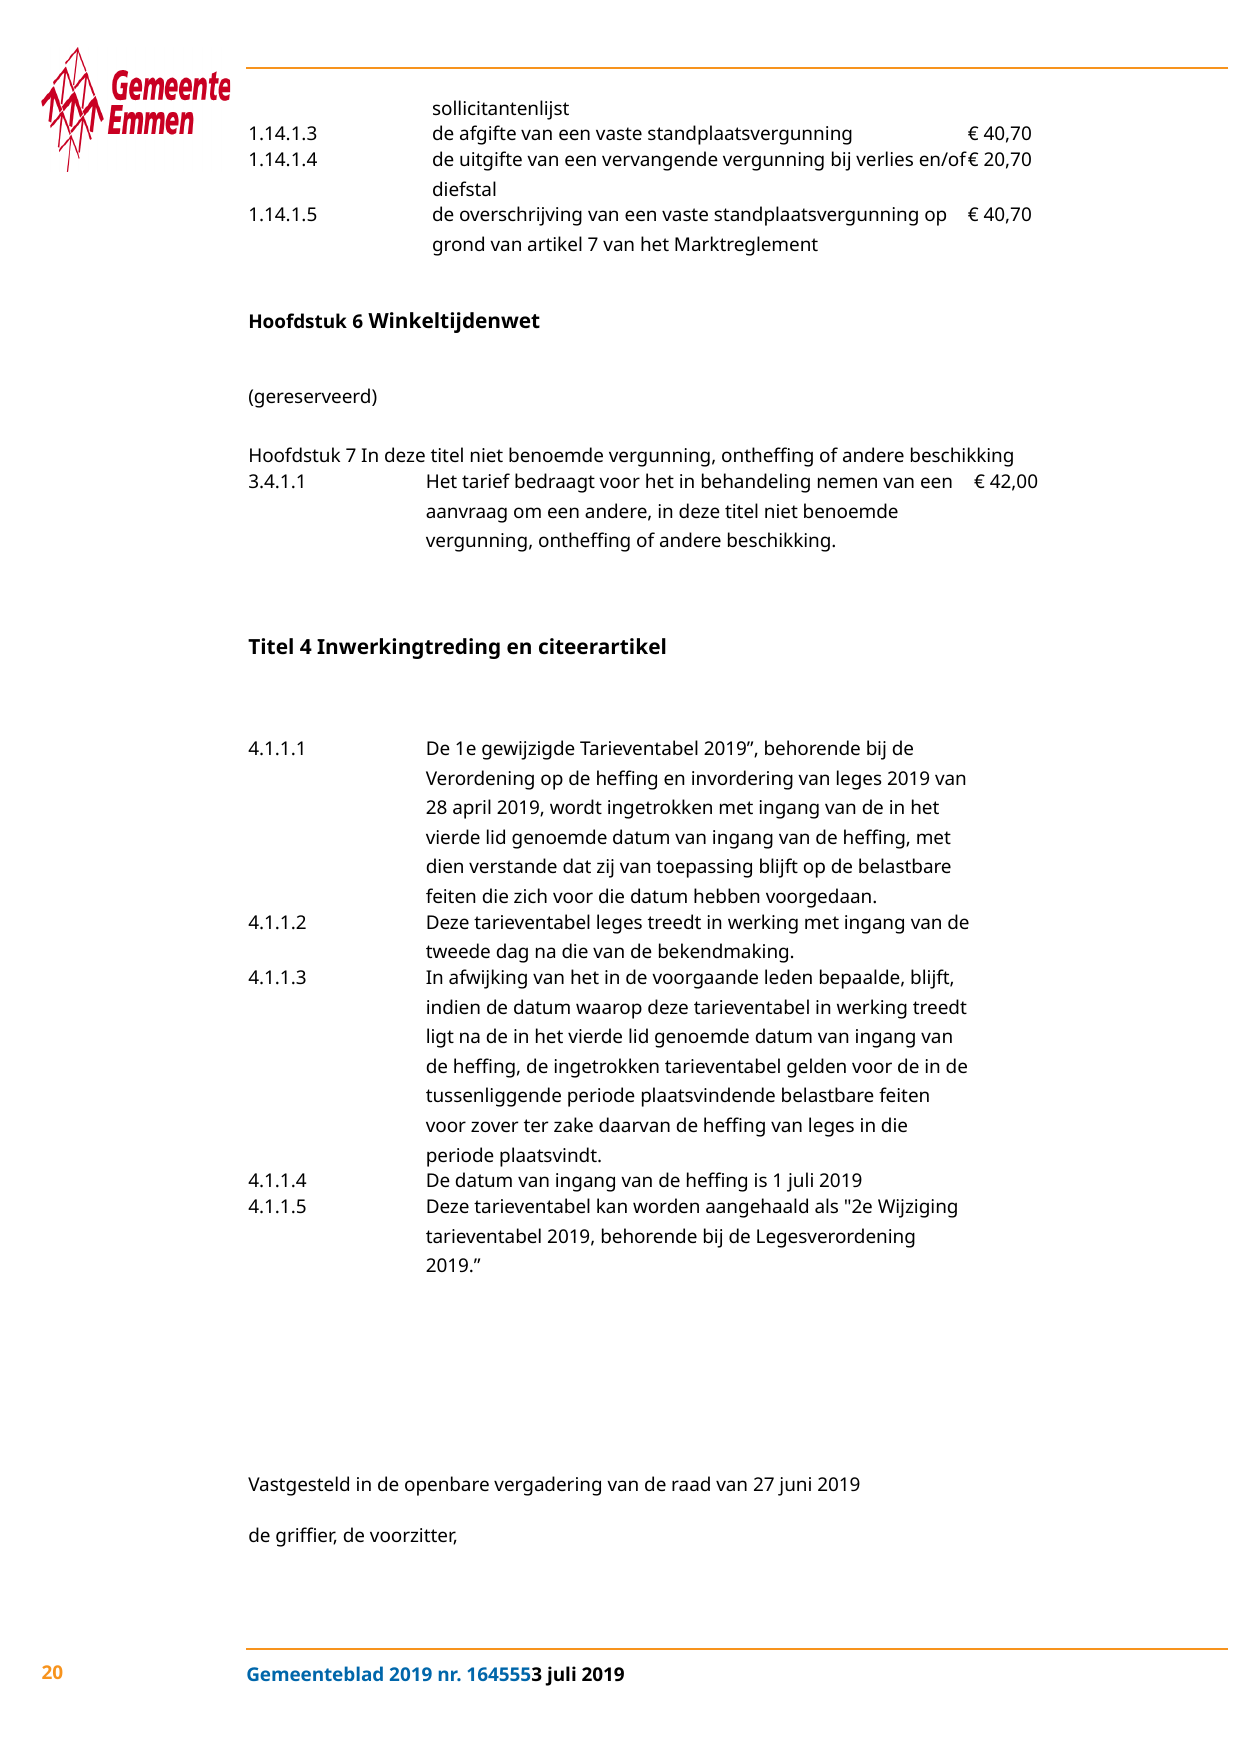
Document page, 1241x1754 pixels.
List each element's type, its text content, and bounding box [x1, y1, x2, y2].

table_cell De 1e gewijzigde Tarieventabel 2019”, behorende bij de Verordening op de heffing en invordering van leges 2019 van 28 april 2019, wordt ingetrokken met ingang van de in het vierde lid genoemde datum van ingang van de heffing, met dien verstande dat zij van toepassing blijft op de belastbare feiten die zich voor die datum hebben voorgedaan. [426, 735, 974, 909]
table_cell 1.14.1.3 [248, 121, 432, 146]
table_cell sollicitantenlijst [432, 95, 968, 121]
table_cell [974, 909, 1152, 964]
table_cell [974, 964, 1152, 1167]
table_cell [974, 1193, 1152, 1278]
table_cell € 40,70 [968, 121, 1152, 146]
table_cell Deze tarieventabel kan worden aangehaald als "2e Wijziging tarieventabel 2019, behorende bij de Legesverordening 2019.” [426, 1193, 974, 1278]
text Hoofdstuk 6 Winkeltijdenwet [248, 306, 1152, 334]
table_header [974, 710, 1152, 735]
table_cell De datum van ingang van de heffing is 1 juli 2019 [426, 1168, 974, 1193]
table_cell 4.1.1.5 [248, 1193, 426, 1278]
table_cell [974, 1168, 1152, 1193]
table_cell 4.1.1.1 [248, 735, 426, 909]
table_cell 1.14.1.4 [248, 146, 432, 202]
table_cell de uitgifte van een vervangende vergunning bij verlies en/of diefstal [432, 146, 968, 202]
table_cell [968, 95, 1152, 121]
table_cell Het tarief bedraagt voor het in behandeling nemen van een aanvraag om een andere, in deze titel niet benoemde vergunning, ontheffing of andere beschikking. [426, 469, 974, 553]
table_cell [248, 95, 432, 121]
table_cell 4.1.1.4 [248, 1168, 426, 1193]
text (gereserveerd) [248, 383, 1152, 409]
table_cell [974, 735, 1152, 909]
table_cell de afgifte van een vaste standplaatsvergunning [432, 121, 968, 146]
table_header Hoofdstuk 7 In deze titel niet benoemde vergunning, ontheffing of andere beschikking [248, 443, 1152, 468]
table_cell 4.1.1.2 [248, 909, 426, 964]
table_cell 1.14.1.5 [248, 202, 432, 257]
table_cell In afwijking van het in de voorgaande leden bepaalde, blijft, indien de datum waarop deze tarieventabel in werking treedt ligt na de in het vierde lid genoemde datum van ingang van de heffing, de ingetrokken tarieventabel gelden voor de in de tussenliggende periode plaatsvindende belastbare feiten voor zover ter zake daarvan de heffing van leges in die periode plaatsvindt. [426, 964, 974, 1167]
table_cell de overschrijving van een vaste standplaatsvergunning op grond van artikel 7 van het Marktreglement [432, 202, 968, 257]
table_cell € 20,70 [968, 146, 1152, 202]
table_cell 4.1.1.3 [248, 964, 426, 1167]
table_cell € 42,00 [974, 469, 1152, 553]
table_cell 3.4.1.1 [248, 469, 426, 553]
text de griffier, de voorzitter, [248, 1522, 1152, 1548]
text Titel 4 Inwerkingtreding en citeerartikel [248, 632, 1152, 660]
table_header [248, 710, 974, 735]
table_cell € 40,70 [968, 202, 1152, 257]
picture [41, 47, 231, 172]
text Vastgesteld in de openbare vergadering van de raad van 27 juni 2019 [248, 1471, 1152, 1497]
table_cell Deze tarieventabel leges treedt in werking met ingang van de tweede dag na die van de bekendmaking. [426, 909, 974, 964]
